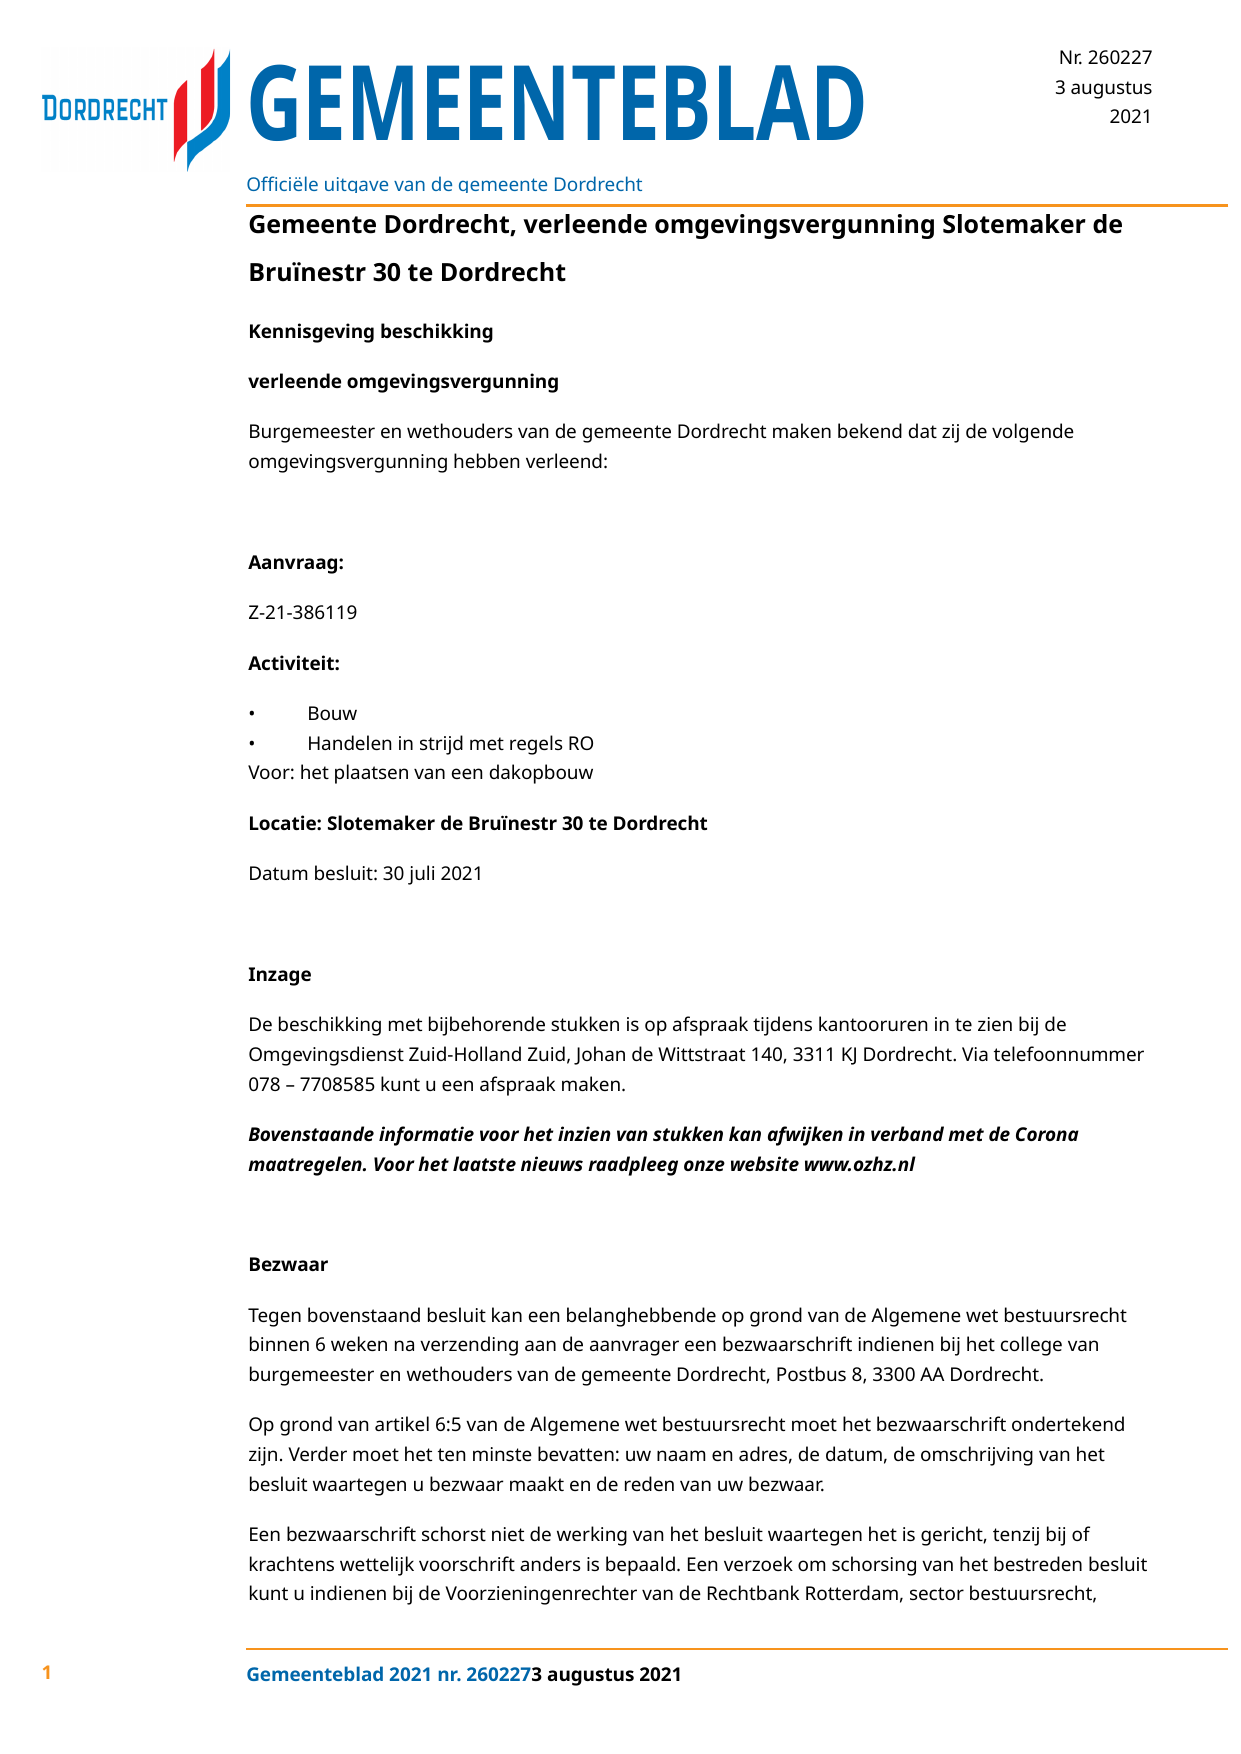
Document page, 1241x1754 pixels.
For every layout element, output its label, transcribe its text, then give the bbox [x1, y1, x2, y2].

text Bezwaar [248, 1252, 1152, 1277]
text Aanvraag: [248, 549, 1152, 575]
text De beschikking met bijbehorende stukken is op afspraak tijdens kantooruren in te zien bij de Omgevingsdienst Zuid-Holland Zuid, Johan de Wittstraat 140, 3311 KJ Dordrecht. Via telefoonnummer 078 – 7708585 kunt u een afspraak maken. [248, 1012, 1152, 1097]
text Kennisgeving beschikking [248, 318, 1152, 344]
text verleende omgevingsvergunning [248, 368, 1152, 394]
text Locatie: Slotemaker de Bruïnestr 30 te Dordrecht [248, 810, 1152, 836]
text Voor: het plaatsen van een dakopbouw [248, 759, 1152, 785]
text Een bezwaarschrift schorst niet de werking van het besluit waartegen het is gericht, tenzij bij of krachtens wettelijk voorschrift anders is bepaald. Een verzoek om schorsing van het bestreden besluit kunt u indienen bij de Voorzieningenrechter van de Rechtbank Rotterdam, sector bestuursrecht, [248, 1521, 1152, 1606]
text Burgemeester en wethouders van de gemeente Dordrecht maken bekend dat zij de volgende omgevingsvergunning hebben verleend: [248, 419, 1152, 474]
picture [41, 47, 231, 172]
text Gemeente Dordrecht, verleende omgevingsvergunning Slotemaker de Bruïnestr 30 te Dordrecht [248, 207, 1152, 288]
list Handelen in strijd met regels RO [248, 730, 1152, 756]
text Bovenstaande informatie voor het inzien van stukken kan afwijken in verband met de Corona maatregelen. Voor het laatste nieuws raadpleeg onze website www.ozhz.nl [248, 1121, 1152, 1177]
text Datum besluit: 30 juli 2021 [248, 860, 1152, 886]
text Inzage [248, 961, 1152, 987]
list Bouw [248, 700, 1152, 726]
text Op grond van artikel 6:5 van de Algemene wet bestuursrecht moet het bezwaarschrift ondertekend zijn. Verder moet het ten minste bevatten: uw naam en adres, de datum, de omschrijving van het besluit waartegen u bezwaar maakt en de reden van uw bezwaar. [248, 1412, 1152, 1497]
text Activiteit: [248, 650, 1152, 676]
text Z-21-386119 [248, 599, 1152, 625]
text Tegen bovenstaand besluit kan een belanghebbende op grond van de Algemene wet bestuursrecht binnen 6 weken na verzending aan de aanvrager een bezwaarschrift indienen bij het college van burgemeester en wethouders van de gemeente Dordrecht, Postbus 8, 3300 AA Dordrecht. [248, 1302, 1152, 1387]
